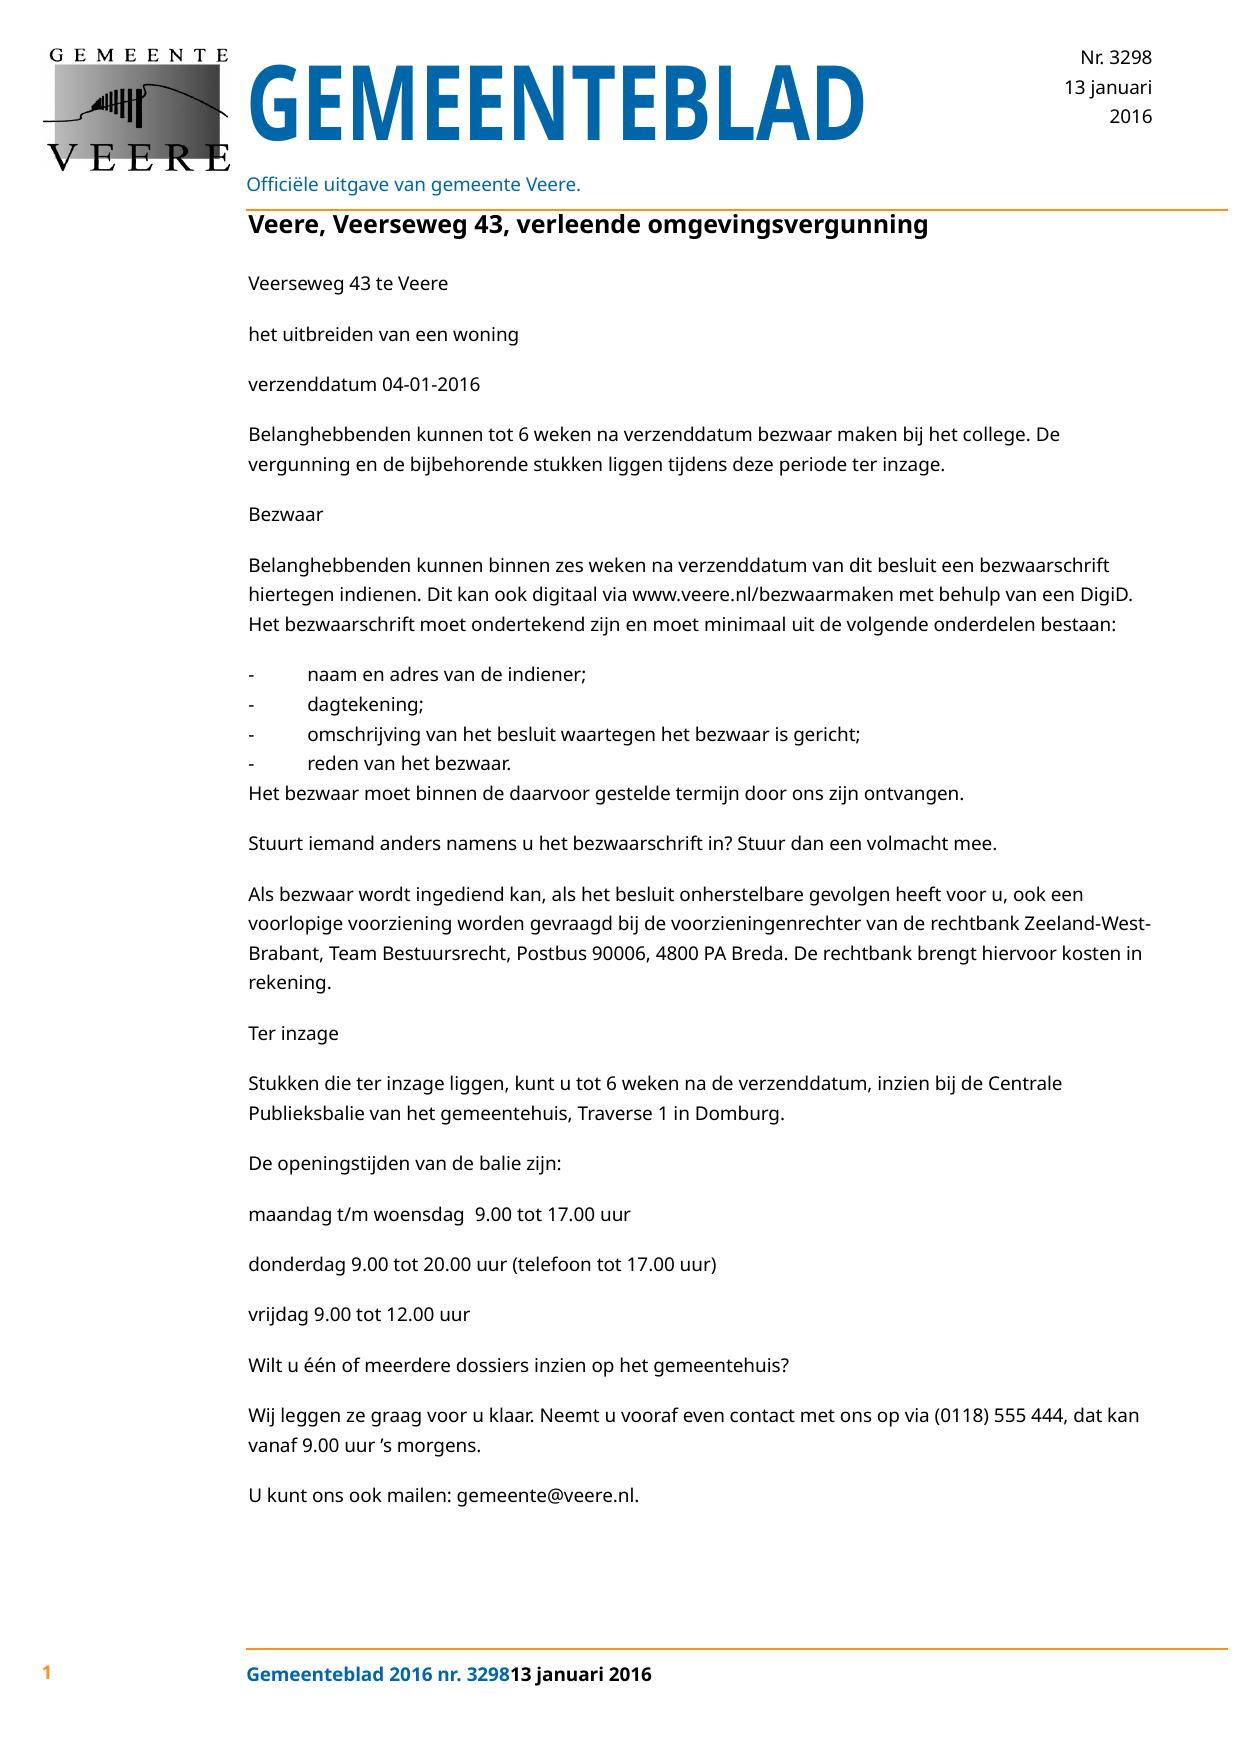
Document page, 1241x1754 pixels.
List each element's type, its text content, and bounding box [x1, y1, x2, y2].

text donderdag 9.00 tot 20.00 uur (telefoon tot 17.00 uur) [248, 1251, 1152, 1277]
text Wij leggen ze graag voor u klaar. Neemt u vooraf even contact met ons op via (0118) 555 444, dat kan vanaf 9.00 uur ’s morgens. [248, 1402, 1152, 1458]
text maandag t/m woensdag 9.00 tot 17.00 uur [248, 1201, 1152, 1226]
list omschrijving van het besluit waartegen het bezwaar is gericht; [248, 721, 1152, 746]
text Het bezwaar moet binnen de daarvoor gestelde termijn door ons zijn ontvangen. [248, 780, 1152, 806]
text het uitbreiden van een woning [248, 321, 1152, 346]
list dagtekening; [248, 691, 1152, 717]
text Als bezwaar wordt ingediend kan, als het besluit onherstelbare gevolgen heeft voor u, ook een voorlopige voorziening worden gevraagd bij de voorzieningenrechter van de rechtbank Zeeland-West-Brabant, Team Bestuursrecht, Postbus 90006, 4800 PA Breda. De rechtbank brengt hiervoor kosten in rekening. [248, 881, 1152, 995]
text verzenddatum 04-01-2016 [248, 371, 1152, 397]
text Bezwaar [248, 502, 1152, 527]
text De openingstijden van de balie zijn: [248, 1150, 1152, 1176]
text Ter inzage [248, 1020, 1152, 1046]
text Veere, Veerseweg 43, verleende omgevingsvergunning [248, 211, 1152, 241]
text Veerseweg 43 te Veere [248, 270, 1152, 296]
text Belanghebbenden kunnen tot 6 weken na verzenddatum bezwaar maken bij het college. De vergunning en de bijbehorende stukken liggen tijdens deze periode ter inzage. [248, 422, 1152, 477]
text Wilt u één of meerdere dossiers inzien op het gemeentehuis? [248, 1352, 1152, 1378]
text Stuurt iemand anders namens u het bezwaarschrift in? Stuur dan een volmacht mee. [248, 830, 1152, 856]
text Stukken die ter inzage liggen, kunt u tot 6 weken na de verzenddatum, inzien bij de Centrale Publieksbalie van het gemeentehuis, Traverse 1 in Domburg. [248, 1070, 1152, 1126]
text Belanghebbenden kunnen binnen zes weken na verzenddatum van dit besluit een bezwaarschrift hiertegen indienen. Dit kan ook digitaal via www.veere.nl/bezwaarmaken met behulp van een DigiD. Het bezwaarschrift moet ondertekend zijn en moet minimaal uit de volgende onderdelen bestaan: [248, 552, 1152, 637]
list reden van het bezwaar. [248, 750, 1152, 776]
picture [41, 47, 231, 172]
text U kunt ons ook mailen: gemeente@veere.nl. [248, 1482, 1152, 1508]
list naam en adres van de indiener; [248, 662, 1152, 687]
text vrijdag 9.00 tot 12.00 uur [248, 1302, 1152, 1327]
